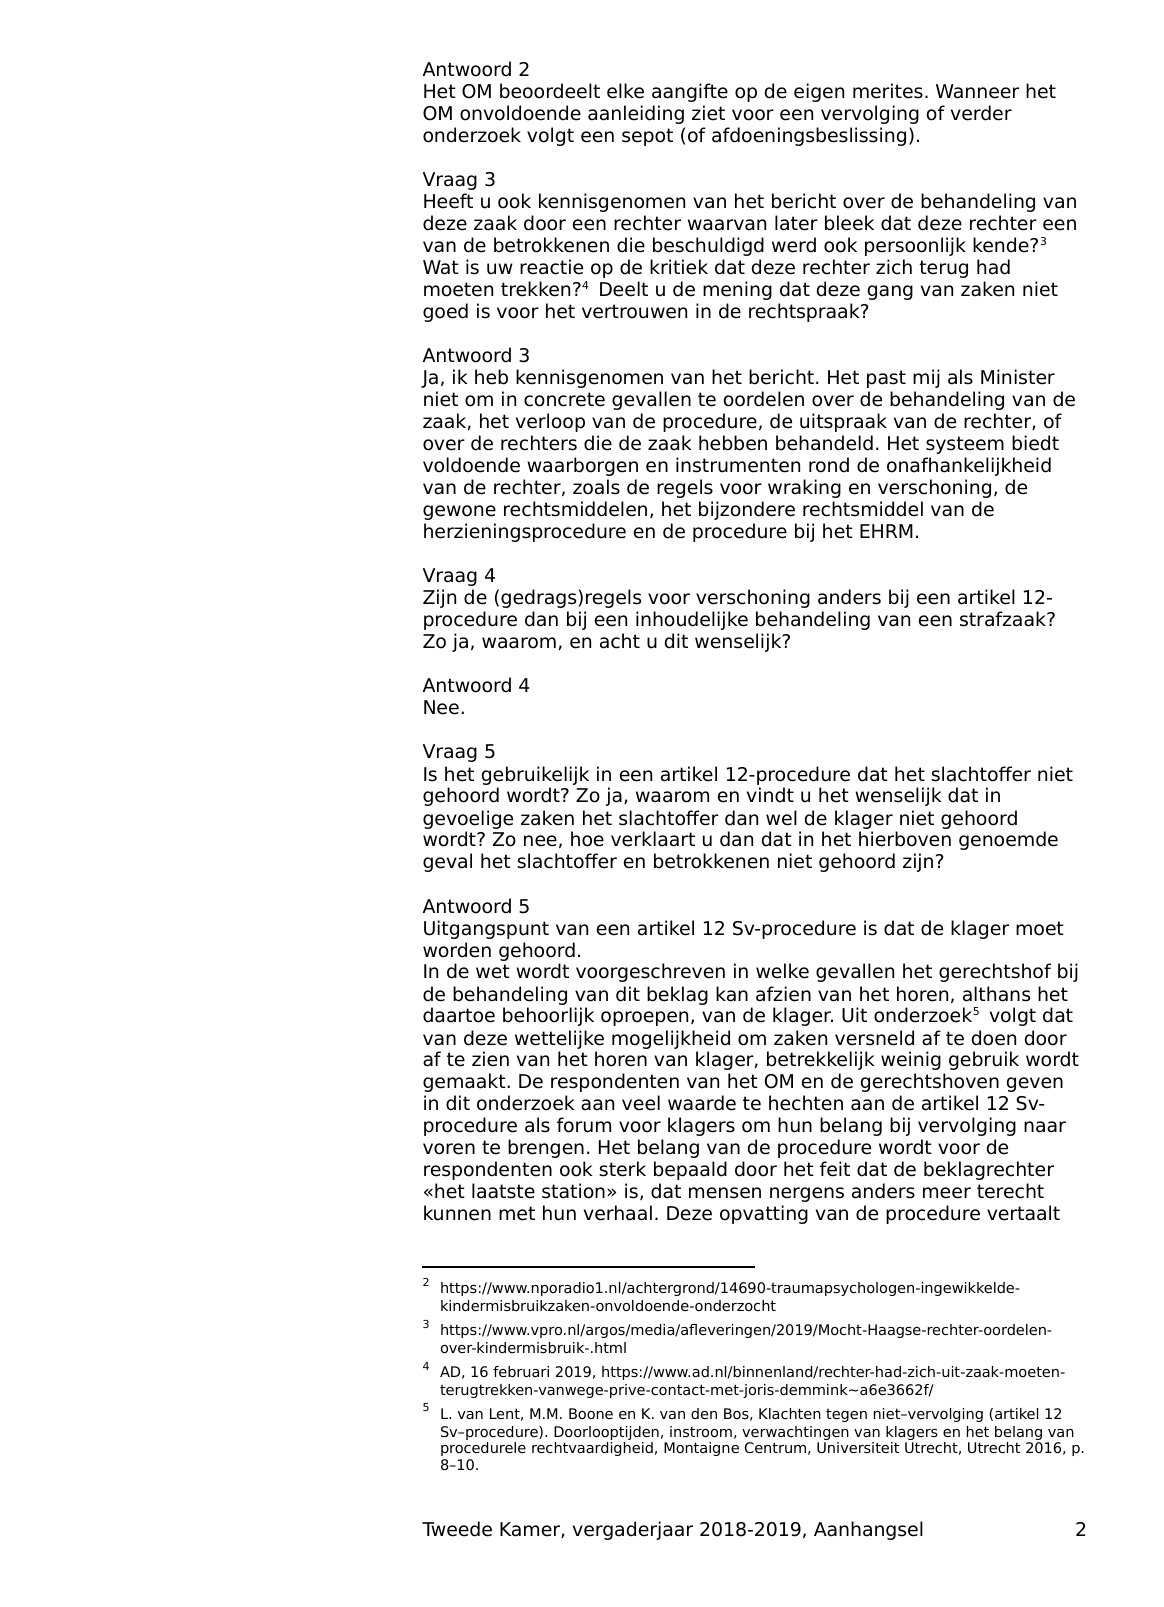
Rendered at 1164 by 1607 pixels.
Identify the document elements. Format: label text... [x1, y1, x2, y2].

text Uitgangspunt van een artikel 12 Sv-procedure is dat de klager moet worden gehoord. [422, 917, 1087, 961]
text Ja, ik heb kennisgenomen van het bericht. Het past mij als Minister niet om in concrete gevallen te oordelen over de behandeling van de zaak, het verloop van de procedure, de uitspraak van de rechter, of over de rechters die de zaak hebben behandeld. Het systeem biedt voldoende waarborgen en instrumenten rond de onafhankelijkheid van de rechter, zoals de regels voor wraking en verschoning, de gewone rechtsmiddelen, het bijzondere rechtsmiddel van de herzieningsprocedure en de procedure bij het EHRM. [422, 367, 1087, 543]
text Heeft u ook kennisgenomen van het bericht over de behandeling van deze zaak door een rechter waarvan later bleek dat deze rechter een van de betrokkenen die beschuldigd werd ook persoonlijk kende? Wat is uw reactie op de kritiek dat deze rechter zich terug had moeten trekken? Deelt u de mening dat deze gang van zaken niet goed is voor het vertrouwen in de rechtspraak? [422, 191, 1087, 323]
text Antwoord 3 [422, 345, 1087, 367]
text Nee. [422, 697, 1087, 719]
text Vraag 5 [422, 741, 1087, 763]
text https://www.vpro.nl/argos/media/afleveringen/2019/Mocht-Haagse-rechter-oordelen-over-kindermisbruik-.html [422, 1318, 1087, 1357]
text Het OM beoordeelt elke aangifte op de eigen merites. Wanneer het OM onvoldoende aanleiding ziet voor een vervolging of verder onderzoek volgt een sepot (of afdoeningsbeslissing). [422, 81, 1087, 147]
text Zijn de (gedrags)regels voor verschoning anders bij een artikel 12-procedure dan bij een inhoudelijke behandeling van een strafzaak? Zo ja, waarom, en acht u dit wenselijk? [422, 587, 1087, 653]
text Vraag 3 [422, 169, 1087, 191]
text Vraag 4 [422, 565, 1087, 587]
text L. van Lent, M.M. Boone en K. van den Bos, Klachten tegen niet–vervolging (artikel 12 Sv–procedure). Doorlooptijden, instroom, verwachtingen van klagers en het belang van procedurele rechtvaardigheid, Montaigne Centrum, Universiteit Utrecht, Utrecht 2016, p. 8–10. [422, 1402, 1087, 1474]
text Antwoord 5 [422, 896, 1087, 917]
text https://www.nporadio1.nl/achtergrond/14690-traumapsychologen-ingewikkelde-kindermisbruikzaken-onvoldoende-onderzocht [422, 1276, 1087, 1315]
text Is het gebruikelijk in een artikel 12-procedure dat het slachtoffer niet gehoord wordt? Zo ja, waarom en vindt u het wenselijk dat in gevoelige zaken het slachtoffer dan wel de klager niet gehoord wordt? Zo nee, hoe verklaart u dan dat in het hierboven genoemde geval het slachtoffer en betrokkenen niet gehoord zijn? [422, 763, 1087, 873]
text Antwoord 4 [422, 675, 1087, 697]
text Antwoord 2 [422, 59, 1087, 81]
text AD, 16 februari 2019, https://www.ad.nl/binnenland/rechter-had-zich-uit-zaak-moeten-terugtrekken-vanwege-prive-contact-met-joris-demmink~a6e3662f/ [422, 1360, 1087, 1399]
text In de wet wordt voorgeschreven in welke gevallen het gerechtshof bij de behandeling van dit beklag kan afzien van het horen, althans het daartoe behoorlijk oproepen, van de klager. Uit onderzoek volgt dat van deze wettelijke mogelijkheid om zaken versneld af te doen door af te zien van het horen van klager, betrekkelijk weinig gebruik wordt gemaakt. De respondenten van het OM en de gerechtshoven geven in dit onderzoek aan veel waarde te hechten aan de artikel 12 Sv-procedure als forum voor klagers om hun belang bij vervolging naar voren te brengen. Het belang van de procedure wordt voor de respondenten ook sterk bepaald door het feit dat de beklagrechter «het laatste station» is, dat mensen nergens anders meer terecht kunnen met hun verhaal. Deze opvatting van de procedure vertaalt [422, 961, 1087, 1225]
